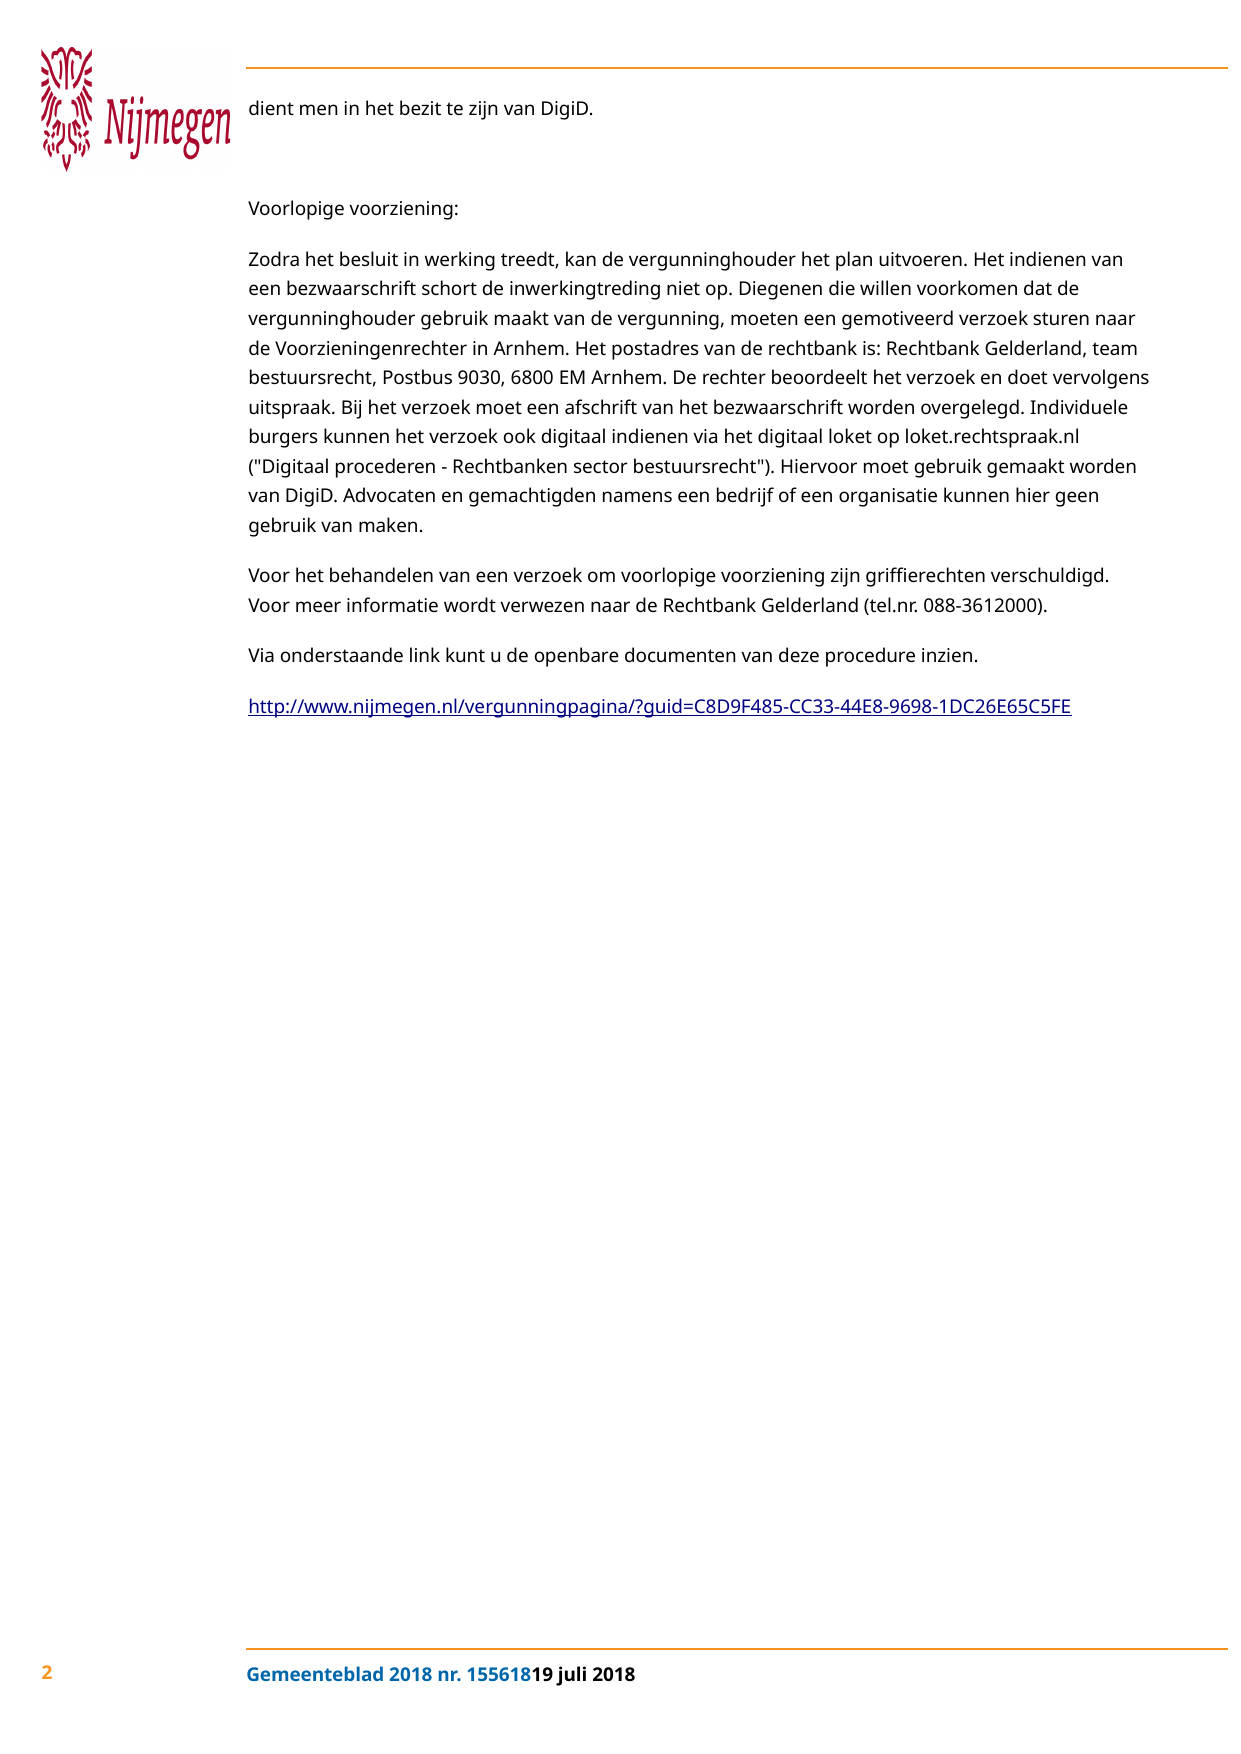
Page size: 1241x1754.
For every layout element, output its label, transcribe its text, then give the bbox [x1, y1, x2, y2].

text Voorlopige voorziening: [248, 196, 1152, 221]
text Zodra het besluit in werking treedt, kan de vergunninghouder het plan uitvoeren. Het indienen van een bezwaarschrift schort de inwerkingtreding niet op. Diegenen die willen voorkomen dat de vergunninghouder gebruik maakt van de vergunning, moeten een gemotiveerd verzoek sturen naar de Voorzieningenrechter in Arnhem. Het postadres van de rechtbank is: Rechtbank Gelderland, team bestuursrecht, Postbus 9030, 6800 EM Arnhem. De rechter beoordeelt het verzoek en doet vervolgens uitspraak. Bij het verzoek moet een afschrift van het bezwaarschrift worden overgelegd. Individuele burgers kunnen het verzoek ook digitaal indienen via het digitaal loket op loket.rechtspraak.nl ("Digitaal procederen - Rechtbanken sector bestuursrecht"). Hiervoor moet gebruik gemaakt worden van DigiD. Advocaten en gemachtigden namens een bedrijf of een organisatie kunnen hier geen gebruik van maken. [248, 246, 1152, 538]
text dient men in het bezit te zijn van DigiD. [248, 95, 1152, 121]
text Voor het behandelen van een verzoek om voorlopige voorziening zijn griffierechten verschuldigd. Voor meer informatie wordt verwezen naar de Rechtbank Gelderland (tel.nr. 088-3612000). [248, 563, 1152, 618]
text http://www.nijmegen.nl/vergunningpagina/?guid=C8D9F485-CC33-44E8-9698-1DC26E65C5FE [248, 693, 1152, 719]
picture [41, 47, 231, 172]
text Via onderstaande link kunt u de openbare documenten van deze procedure inzien. [248, 643, 1152, 668]
